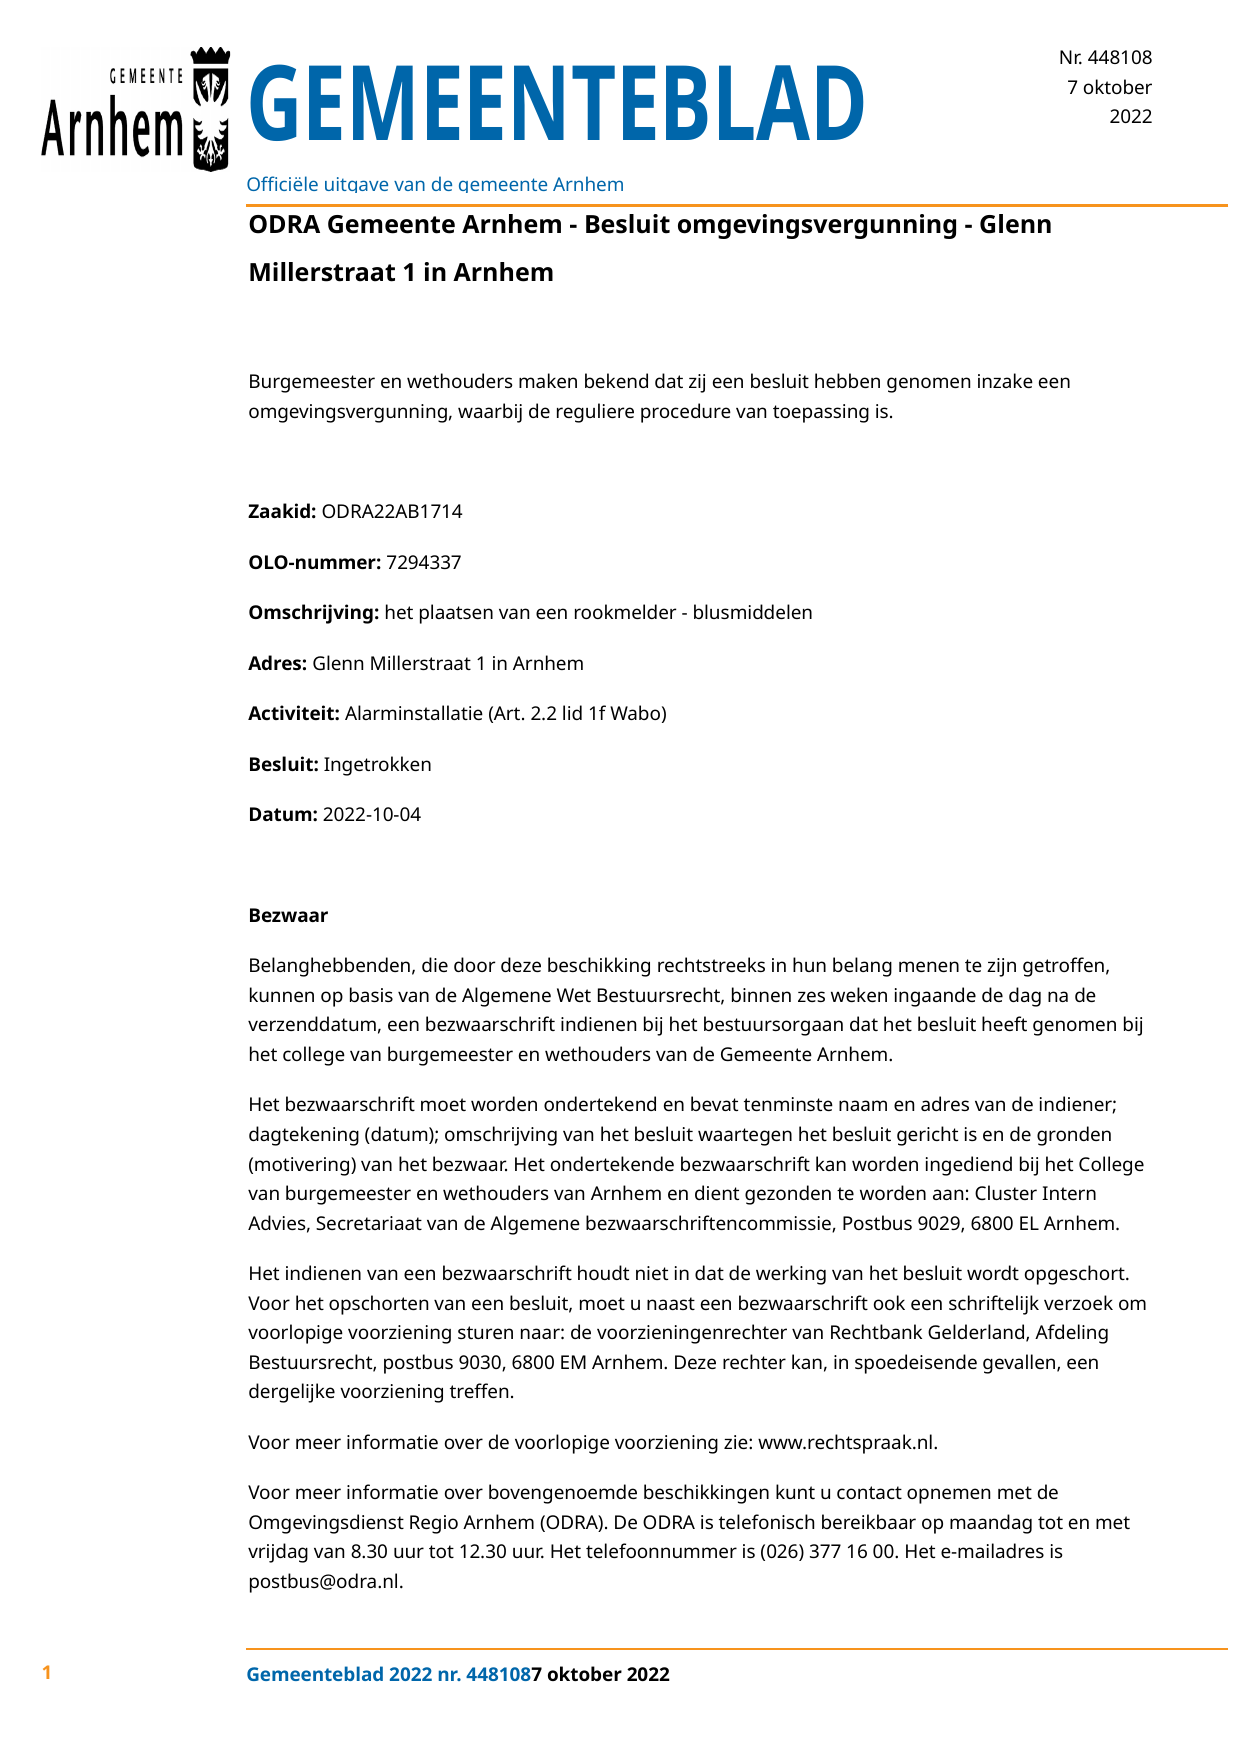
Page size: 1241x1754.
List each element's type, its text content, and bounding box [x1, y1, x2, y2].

text Activiteit: Alarminstallatie (Art. 2.2 lid 1f Wabo) [248, 700, 1152, 726]
text Omschrijving: het plaatsen van een rookmelder - blusmiddelen [248, 599, 1152, 625]
text OLO-nummer: 7294337 [248, 549, 1152, 575]
text Zaakid: ODRA22AB1714 [248, 499, 1152, 524]
text Het bezwaarschrift moet worden ondertekend en bevat tenminste naam en adres van de indiener; dagtekening (datum); omschrijving van het besluit waartegen het besluit gericht is en de gronden (motivering) van het bezwaar. Het ondertekende bezwaarschrift kan worden ingediend bij het College van burgemeester en wethouders van Arnhem en dient gezonden te worden aan: Cluster Intern Advies, Secretariaat van de Algemene bezwaarschriftencommissie, Postbus 9029, 6800 EL Arnhem. [248, 1092, 1152, 1236]
picture [41, 47, 231, 172]
text Het indienen van een bezwaarschrift houdt niet in dat de werking van het besluit wordt opgeschort. Voor het opschorten van een besluit, moet u naast een bezwaarschrift ook een schriftelijk verzoek om voorlopige voorziening sturen naar: de voorzieningenrechter van Rechtbank Gelderland, Afdeling Bestuursrecht, postbus 9030, 6800 EM Arnhem. Deze rechter kan, in spoedeisende gevallen, een dergelijke voorziening treffen. [248, 1260, 1152, 1404]
text Bezwaar [248, 902, 1152, 928]
text Datum: 2022-10-04 [248, 801, 1152, 827]
text Burgemeester en wethouders maken bekend dat zij een besluit hebben genomen inzake een omgevingsvergunning, waarbij de reguliere procedure van toepassing is. [248, 368, 1152, 424]
text Adres: Glenn Millerstraat 1 in Arnhem [248, 650, 1152, 676]
text ODRA Gemeente Arnhem - Besluit omgevingsvergunning - Glenn Millerstraat 1 in Arnhem [248, 207, 1152, 288]
text Voor meer informatie over bovengenoemde beschikkingen kunt u contact opnemen met de Omgevingsdienst Regio Arnhem (ODRA). De ODRA is telefonisch bereikbaar op maandag tot en met vrijdag van 8.30 uur tot 12.30 uur. Het telefoonnummer is (026) 377 16 00. Het e-mailadres is postbus@odra.nl. [248, 1479, 1152, 1594]
text Belanghebbenden, die door deze beschikking rechtstreeks in hun belang menen te zijn getroffen, kunnen op basis van de Algemene Wet Bestuursrecht, binnen zes weken ingaande de dag na de verzenddatum, een bezwaarschrift indienen bij het bestuursorgaan dat het besluit heeft genomen bij het college van burgemeester en wethouders van de Gemeente Arnhem. [248, 952, 1152, 1067]
text Voor meer informatie over de voorlopige voorziening zie: www.rechtspraak.nl. [248, 1429, 1152, 1455]
text Besluit: Ingetrokken [248, 751, 1152, 777]
